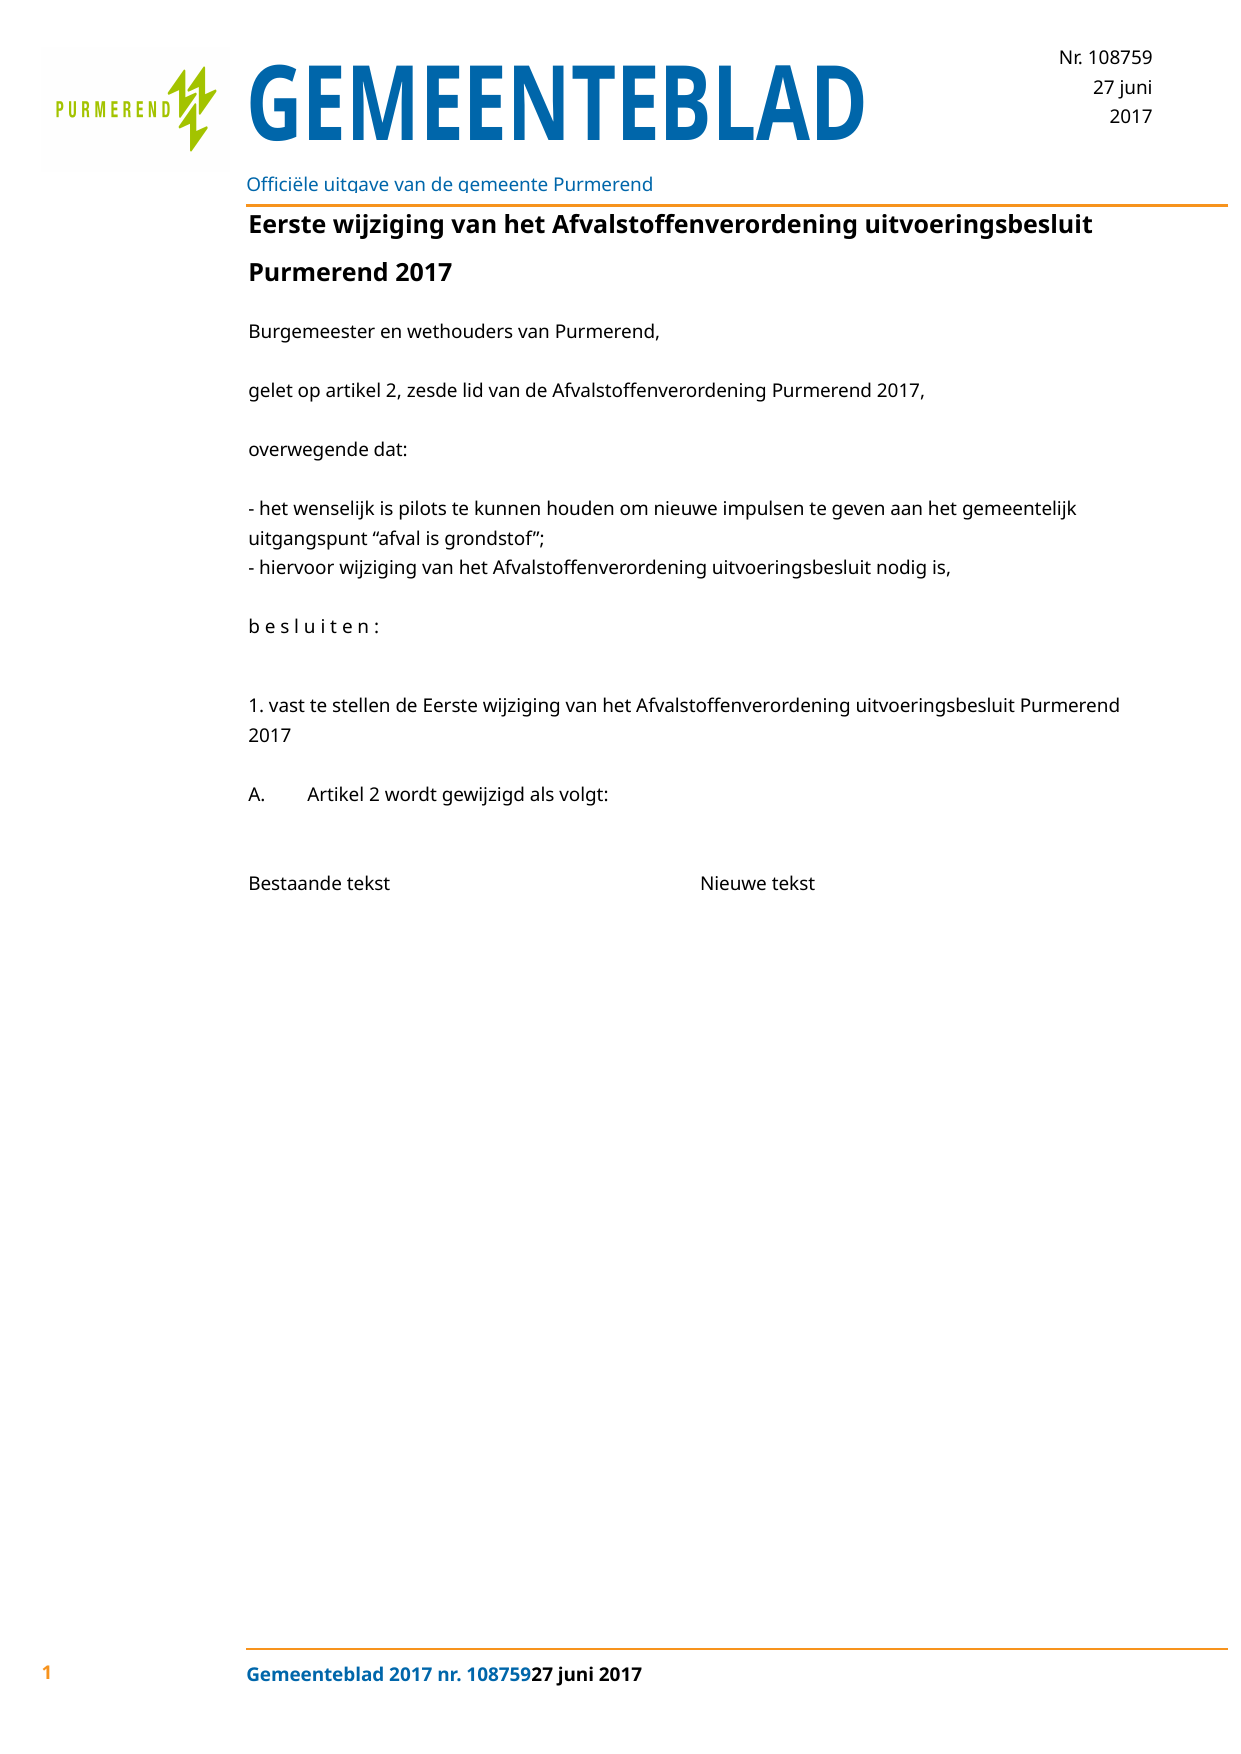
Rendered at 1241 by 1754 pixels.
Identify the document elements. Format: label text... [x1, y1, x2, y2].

list Artikel 2 wordt gewijzigd als volgt: [248, 781, 1152, 807]
text b e s l u i t e n : [248, 614, 1152, 639]
text - het wenselijk is pilots te kunnen houden om nieuwe impulsen te geven aan het gemeentelijk uitgangspunt “afval is grondstof”; [248, 495, 1152, 551]
text ­ [248, 841, 1152, 866]
text gelet op artikel 2, zesde lid van de Afvalstoffenverordening Purmerend 2017, [248, 377, 1152, 403]
table_header Bestaande tekst [248, 870, 700, 896]
table_header Nieuwe tekst [700, 870, 1152, 896]
picture [41, 47, 231, 172]
text - hiervoor wijziging van het Afvalstoffenverordening uitvoeringsbesluit nodig is, [248, 554, 1152, 580]
text 1. vast te stellen de Eerste wijziging van het Afvalstoffenverordening uitvoeringsbesluit Purmerend 2017 [248, 693, 1152, 748]
text overwegende dat: [248, 436, 1152, 462]
text Eerste wijziging van het Afvalstoffenverordening uitvoeringsbesluit Purmerend 2017 [248, 207, 1152, 288]
text Burgemeester en wethouders van Purmerend, [248, 318, 1152, 344]
